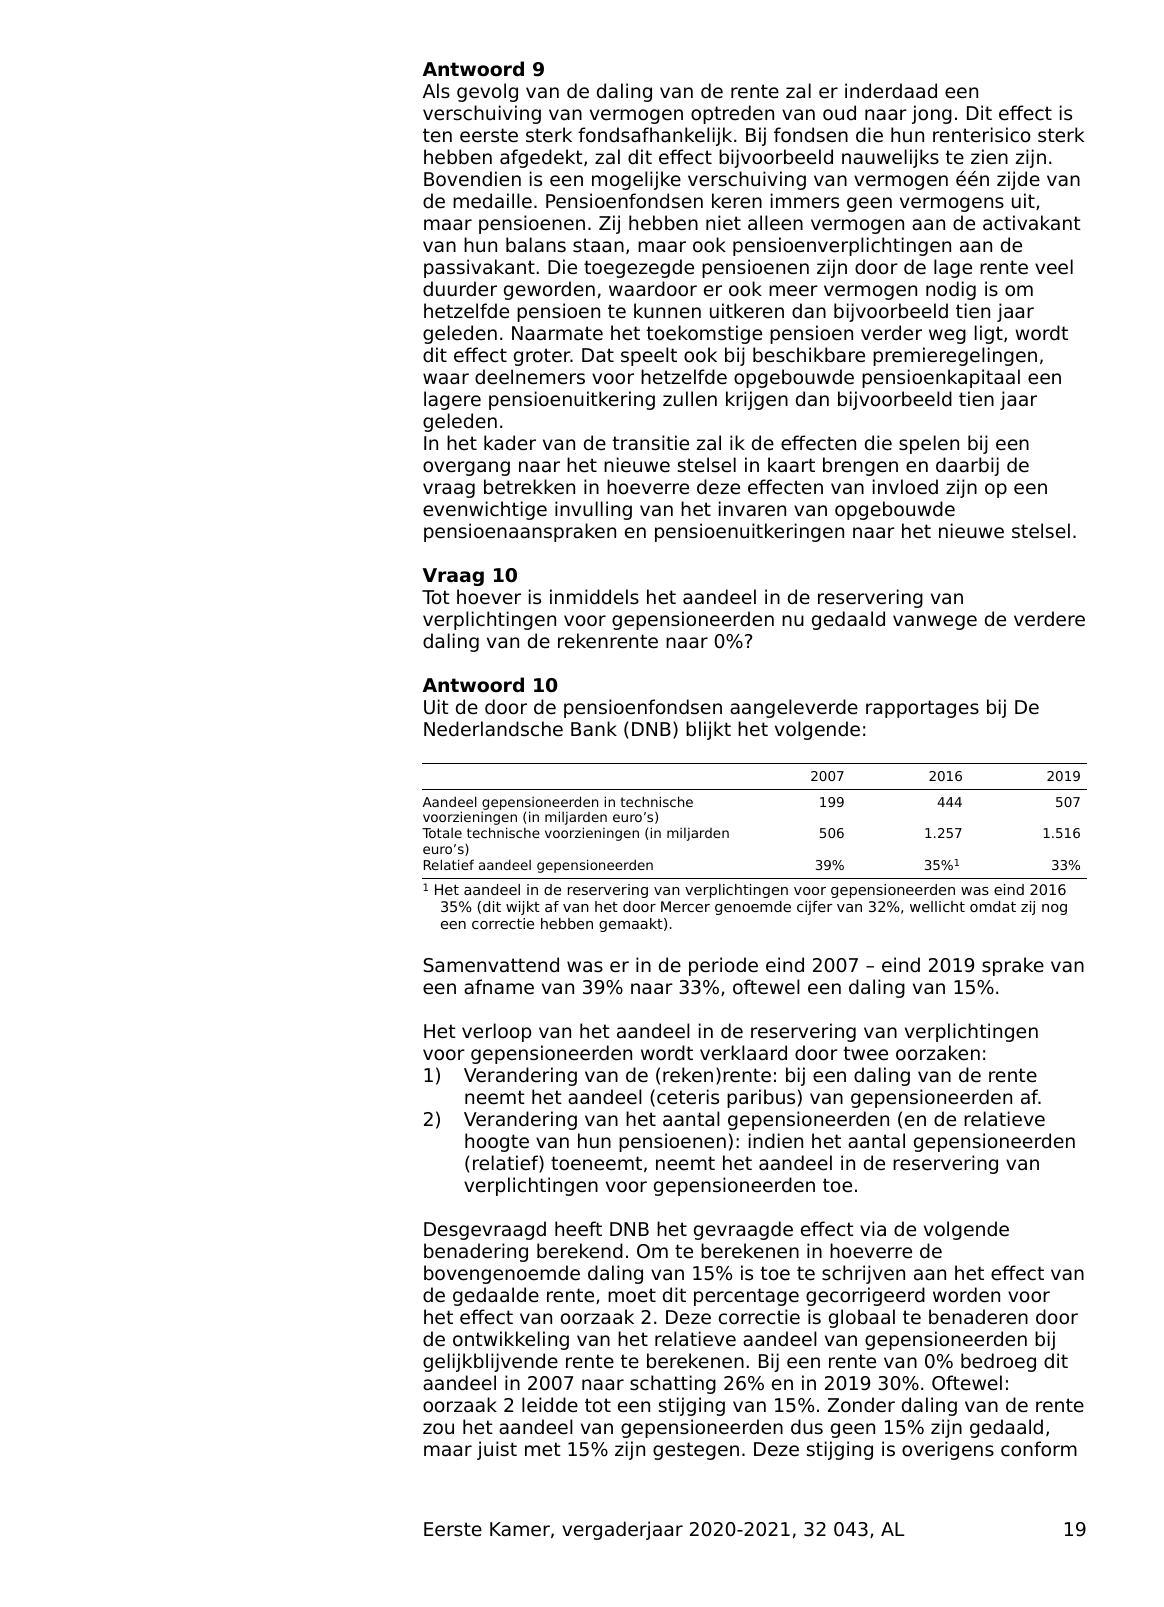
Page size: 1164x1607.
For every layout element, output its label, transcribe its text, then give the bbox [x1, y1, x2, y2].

table_cell 506 [732, 826, 850, 857]
text Samenvattend was er in de periode eind 2007 – eind 2019 sprake van een afname van 39% naar 33%, oftewel een daling van 15%. [422, 955, 1087, 999]
table_cell Totale technische voorzieningen (in miljarden euro’s) [422, 826, 732, 857]
text 1) Verandering van de (reken)rente: bij een daling van de rente neemt het aandeel (ceteris paribus) van gepensioneerden af. [422, 1065, 1087, 1109]
table_cell 1.257 [850, 826, 968, 857]
table_header 2007 [732, 764, 850, 789]
table_cell 444 [850, 790, 968, 826]
text Tot hoever is inmiddels het aandeel in de reservering van verplichtingen voor gepensioneerden nu gedaald vanwege de verdere daling van de rekenrente naar 0%? [422, 587, 1087, 653]
table_cell 33% [969, 858, 1087, 878]
text Het verloop van het aandeel in de reservering van verplichtingen voor gepensioneerden wordt verklaard door twee oorzaken: [422, 1021, 1087, 1065]
text Desgevraagd heeft DNB het gevraagde effect via de volgende benadering berekend. Om te berekenen in hoeverre de bovengenoemde daling van 15% is toe te schrijven aan het effect van de gedaalde rente, moet dit percentage gecorrigeerd worden voor het effect van oorzaak 2. Deze correctie is globaal te benaderen door de ontwikkeling van het relatieve aandeel van gepensioneerden bij gelijkblijvende rente te berekenen. Bij een rente van 0% bedroeg dit aandeel in 2007 naar schatting 26% en in 2019 30%. Oftewel: oorzaak 2 leidde tot een stijging van 15%. Zonder daling van de rente zou het aandeel van gepensioneerden dus geen 15% zijn gedaald, maar juist met 15% zijn gestegen. Deze stijging is overigens conform [422, 1219, 1087, 1461]
table_cell Aandeel gepensioneerden in technische voorzieningen (in miljarden euro’s) [422, 790, 732, 826]
table_cell 199 [732, 790, 850, 826]
text Vraag 10 [422, 565, 1087, 587]
table_cell 1 Het aandeel in de reservering van verplichtingen voor gepensioneerden was eind 2016 35% (dit wijkt af van het door Mercer genoemde cijfer van 32%, wellicht omdat zij nog een correctie hebben gemaakt). [422, 879, 1087, 932]
text Antwoord 9 [422, 59, 1087, 81]
text In het kader van de transitie zal ik de effecten die spelen bij een overgang naar het nieuwe stelsel in kaart brengen en daarbij de vraag betrekken in hoeverre deze effecten van invloed zijn op een evenwichtige invulling van het invaren van opgebouwde pensioenaanspraken en pensioenuitkeringen naar het nieuwe stelsel. [422, 433, 1087, 543]
text 2) Verandering van het aantal gepensioneerden (en de relatieve hoogte van hun pensioenen): indien het aantal gepensioneerden (relatief) toeneemt, neemt het aandeel in de reservering van verplichtingen voor gepensioneerden toe. [422, 1109, 1087, 1197]
table_cell Relatief aandeel gepensioneerden [422, 858, 732, 878]
text Als gevolg van de daling van de rente zal er inderdaad een verschuiving van vermogen optreden van oud naar jong. Dit effect is ten eerste sterk fondsafhankelijk. Bij fondsen die hun renterisico sterk hebben afgedekt, zal dit effect bijvoorbeeld nauwelijks te zien zijn. Bovendien is een mogelijke verschuiving van vermogen één zijde van de medaille. Pensioenfondsen keren immers geen vermogens uit, maar pensioenen. Zij hebben niet alleen vermogen aan de activakant van hun balans staan, maar ook pensioenverplichtingen aan de passivakant. Die toegezegde pensioenen zijn door de lage rente veel duurder geworden, waardoor er ook meer vermogen nodig is om hetzelfde pensioen te kunnen uitkeren dan bijvoorbeeld tien jaar geleden. Naarmate het toekomstige pensioen verder weg ligt, wordt dit effect groter. Dat speelt ook bij beschikbare premieregelingen, waar deelnemers voor hetzelfde opgebouwde pensioenkapitaal een lagere pensioenuitkering zullen krijgen dan bijvoorbeeld tien jaar geleden. [422, 81, 1087, 433]
table_cell 35%1 [850, 858, 968, 878]
table_header [422, 764, 732, 789]
table_cell 39% [732, 858, 850, 878]
table_cell 1.516 [969, 826, 1087, 857]
text Uit de door de pensioenfondsen aangeleverde rapportages bij De Nederlandsche Bank (DNB) blijkt het volgende: [422, 697, 1087, 741]
table_header 2019 [969, 764, 1087, 789]
table_header 2016 [850, 764, 968, 789]
table_cell 507 [969, 790, 1087, 826]
text Antwoord 10 [422, 675, 1087, 697]
